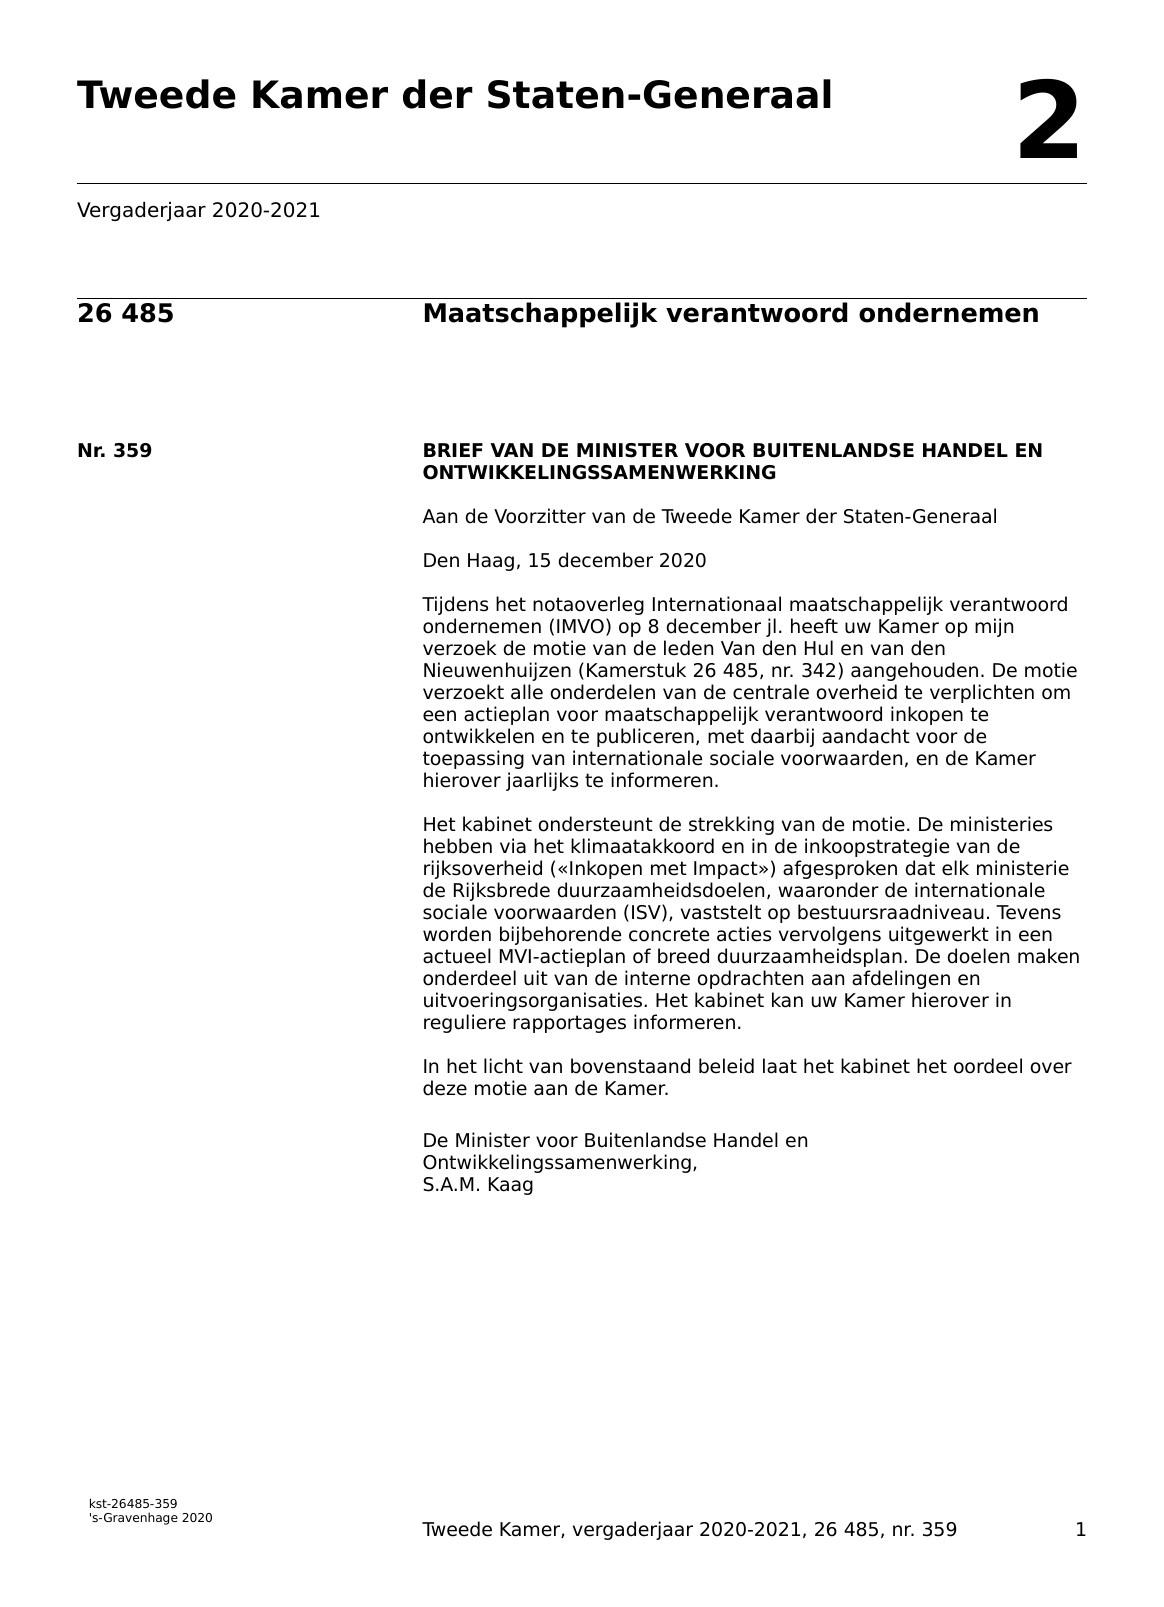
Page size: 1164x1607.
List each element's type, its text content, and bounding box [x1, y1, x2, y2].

text In het licht van bovenstaand beleid laat het kabinet het oordeel over deze motie aan de Kamer. [422, 1056, 1087, 1100]
text 's-Gravenhage 2020 [88, 1511, 323, 1525]
text Tijdens het notaoverleg Internationaal maatschappelijk verantwoord ondernemen (IMVO) op 8 december jl. heeft uw Kamer op mijn verzoek de motie van de leden Van den Hul en van den Nieuwenhuijzen (Kamerstuk 26 485, nr. 342) aangehouden. De motie verzoekt alle onderdelen van de centrale overheid te verplichten om een actieplan voor maatschappelijk verantwoord inkopen te ontwikkelen en te publiceren, met daarbij aandacht voor de toepassing van internationale sociale voorwaarden, en de Kamer hierover jaarlijks te informeren. [422, 594, 1087, 792]
text Den Haag, 15 december 2020 [422, 550, 1087, 572]
text Het kabinet ondersteunt de strekking van de motie. De ministeries hebben via het klimaatakkoord en in de inkoopstrategie van de rijksoverheid («Inkopen met Impact») afgesproken dat elk ministerie de Rijksbrede duurzaamheidsdoelen, waaronder de internationale sociale voorwaarden (ISV), vaststelt op bestuursraadniveau. Tevens worden bijbehorende concrete acties vervolgens uitgewerkt in een actueel MVI-actieplan of breed duurzaamheidsplan. De doelen maken onderdeel uit van de interne opdrachten aan afdelingen en uitvoeringsorganisaties. Het kabinet kan uw Kamer hierover in reguliere rapportages informeren. [422, 814, 1087, 1034]
subtitle Nr. 359 BRIEF VAN DE MINISTER VOOR BUITENLANDSE HANDEL EN ONTWIKKELINGSSAMENWERKING [77, 440, 1087, 484]
table_cell Vergaderjaar 2020-2021 [77, 184, 1087, 298]
subtitle 26 485 Maatschappelijk verantwoord ondernemen [77, 299, 1087, 329]
text Aan de Voorzitter van de Tweede Kamer der Staten-Generaal [422, 506, 1087, 528]
text De Minister voor Buitenlandse Handel en Ontwikkelingssamenwerking, S.A.M. Kaag [422, 1130, 1087, 1196]
table_header 2 [886, 59, 1087, 183]
table_header Tweede Kamer der Staten-Generaal [77, 59, 886, 183]
text kst-26485-359 [88, 1497, 323, 1511]
